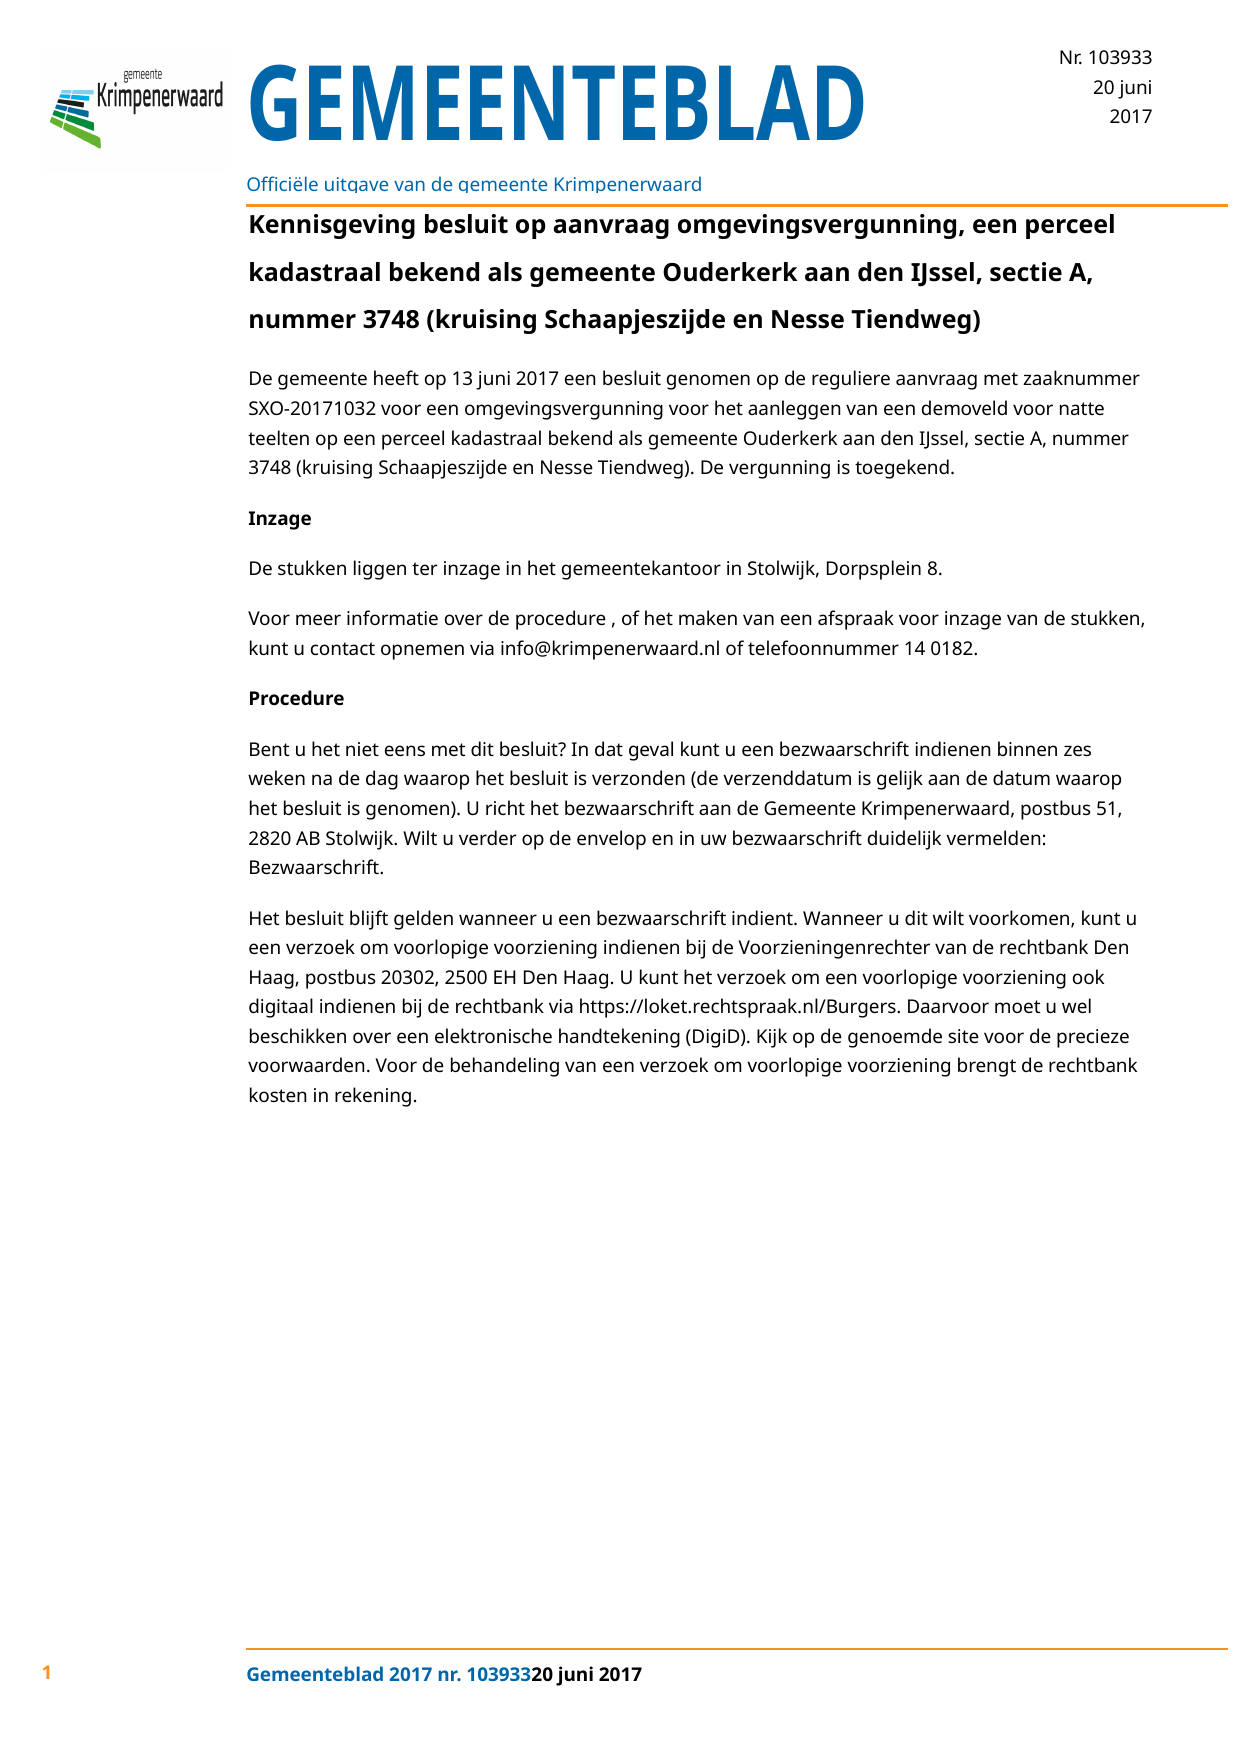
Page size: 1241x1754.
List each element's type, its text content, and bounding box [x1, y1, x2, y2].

text Bent u het niet eens met dit besluit? In dat geval kunt u een bezwaarschrift indienen binnen zes weken na de dag waarop het besluit is verzonden (de verzenddatum is gelijk aan de datum waarop het besluit is genomen). U richt het bezwaarschrift aan de Gemeente Krimpenerwaard, postbus 51, 2820 AB Stolwijk. Wilt u verder op de envelop en in uw bezwaarschrift duidelijk vermelden: Bezwaarschrift. [248, 736, 1152, 880]
text Het besluit blijft gelden wanneer u een bezwaarschrift indient. Wanneer u dit wilt voorkomen, kunt u een verzoek om voorlopige voorziening indienen bij de Voorzieningenrechter van de rechtbank Den Haag, postbus 20302, 2500 EH Den Haag. U kunt het verzoek om een voorlopige voorziening ook digitaal indienen bij de rechtbank via https://loket.rechtspraak.nl/Burgers. Daarvoor moet u wel beschikken over een elektronische handtekening (DigiD). Kijk op de genoemde site voor de precieze voorwaarden. Voor de behandeling van een verzoek om voorlopige voorziening brengt de rechtbank kosten in rekening. [248, 905, 1152, 1108]
picture [41, 47, 231, 172]
text Kennisgeving besluit op aanvraag omgevingsvergunning, een perceel kadastraal bekend als gemeente Ouderkerk aan den IJssel, sectie A, nummer 3748 (kruising Schaapjeszijde en Nesse Tiendweg) [248, 207, 1152, 336]
text Procedure [248, 686, 1152, 711]
text Voor meer informatie over de procedure , of het maken van een afspraak voor inzage van de stukken, kunt u contact opnemen via info@krimpenerwaard.nl of telefoonnummer 14 0182. [248, 606, 1152, 661]
text De gemeente heeft op 13 juni 2017 een besluit genomen op de reguliere aanvraag met zaaknummer SXO-20171032 voor een omgevingsvergunning voor het aanleggen van een demoveld voor natte teelten op een perceel kadastraal bekend als gemeente Ouderkerk aan den IJssel, sectie A, nummer 3748 (kruising Schaapjeszijde en Nesse Tiendweg). De vergunning is toegekend. [248, 366, 1152, 480]
text De stukken liggen ter inzage in het gemeentekantoor in Stolwijk, Dorpsplein 8. [248, 555, 1152, 581]
text Inzage [248, 505, 1152, 530]
